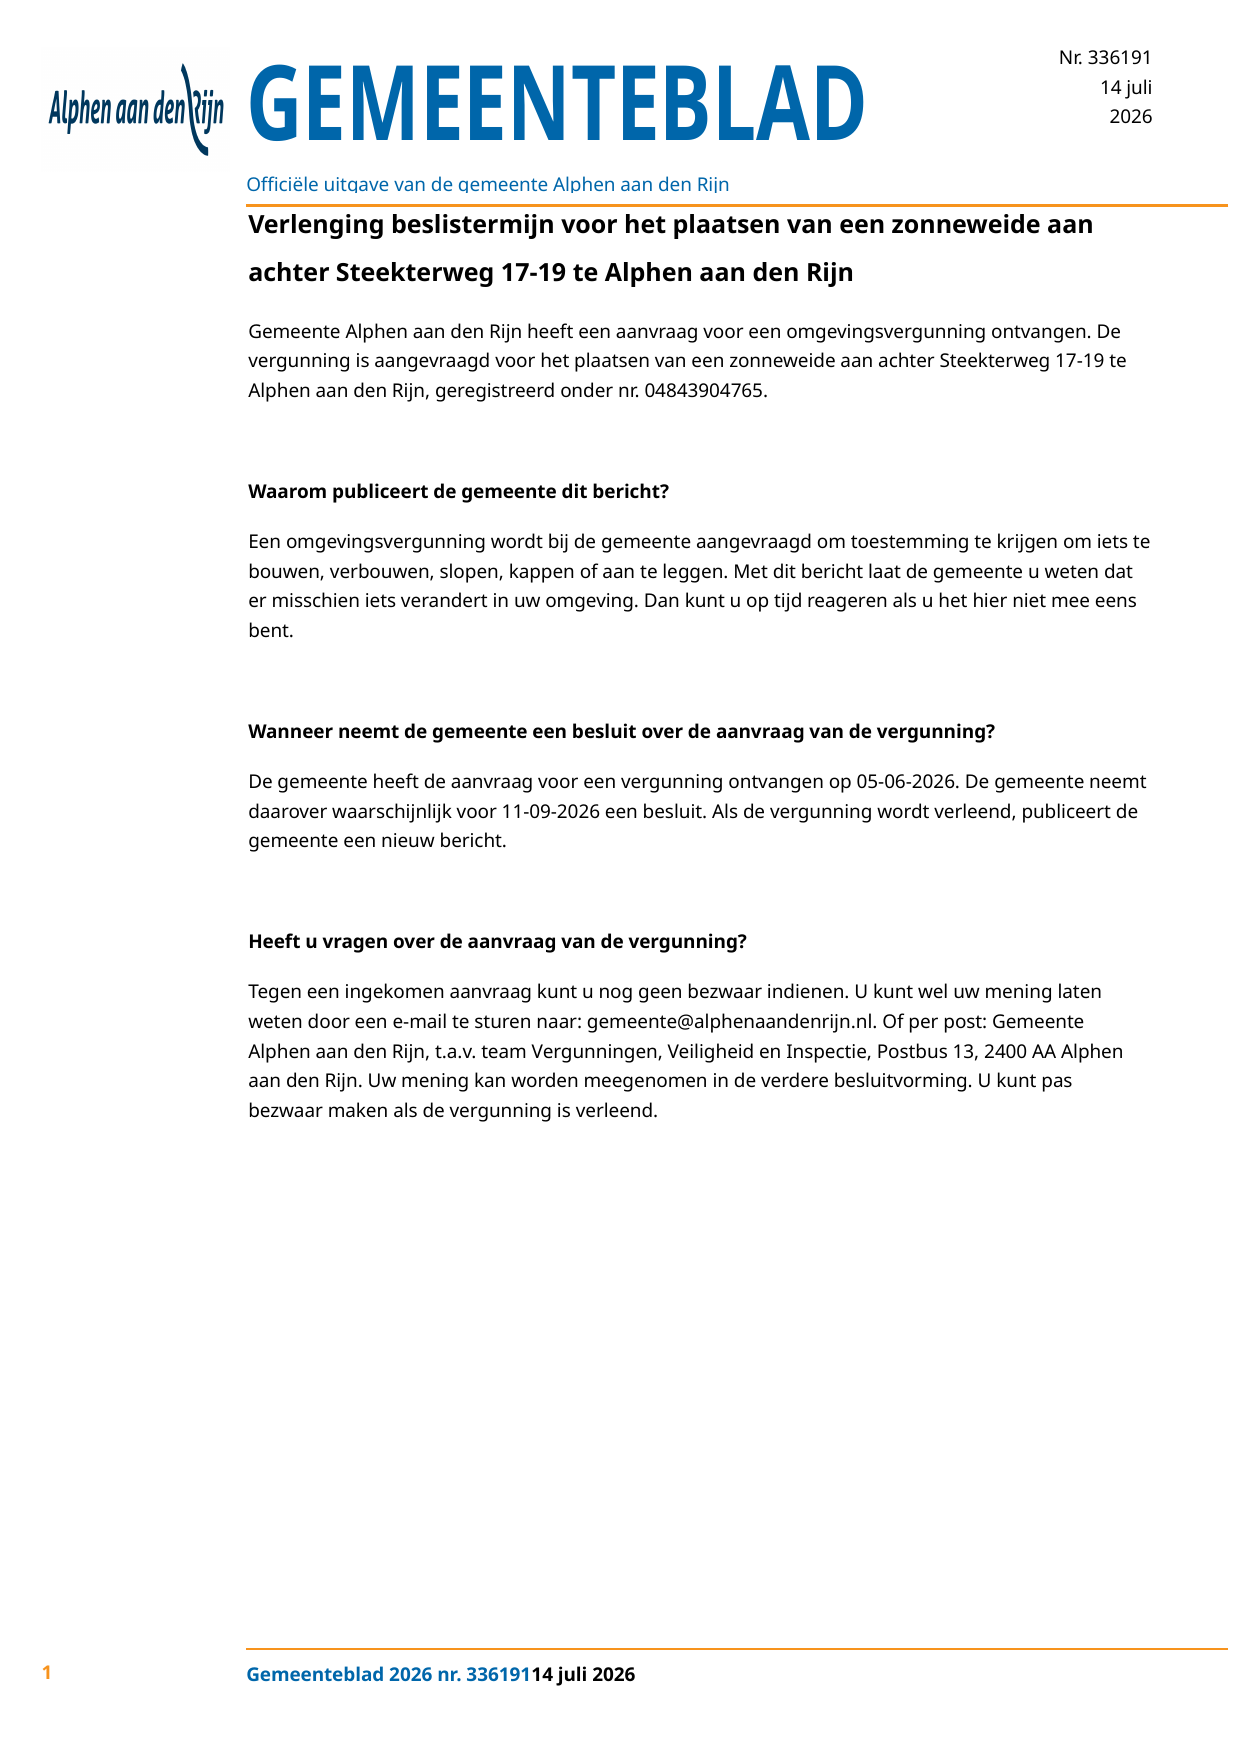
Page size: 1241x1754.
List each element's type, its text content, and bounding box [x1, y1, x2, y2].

text Heeft u vragen over de aanvraag van de vergunning? [248, 928, 1152, 954]
text Wanneer neemt de gemeente een besluit over de aanvraag van de vergunning? [248, 718, 1152, 744]
text Tegen een ingekomen aanvraag kunt u nog geen bezwaar indienen. U kunt wel uw mening laten weten door een e-mail te sturen naar: gemeente@alphenaandenrijn.nl. Of per post: Gemeente Alphen aan den Rijn, t.a.v. team Vergunningen, Veiligheid en Inspectie, Postbus 13, 2400 AA Alphen aan den Rijn. Uw mening kan worden meegenomen in de verdere besluitvorming. U kunt pas bezwaar maken als de vergunning is verleend. [248, 979, 1152, 1123]
text Een omgevingsvergunning wordt bij de gemeente aangevraagd om toestemming te krijgen om iets te bouwen, verbouwen, slopen, kappen of aan te leggen. Met dit bericht laat de gemeente u weten dat er misschien iets verandert in uw omgeving. Dan kunt u op tijd reageren als u het hier niet mee eens bent. [248, 528, 1152, 643]
text De gemeente heeft de aanvraag voor een vergunning ontvangen op 05-06-2026. De gemeente neemt daarover waarschijnlijk voor 11-09-2026 een besluit. Als de vergunning wordt verleend, publiceert de gemeente een nieuw bericht. [248, 768, 1152, 853]
text Verlenging beslistermijn voor het plaatsen van een zonneweide aan achter Steekterweg 17-19 te Alphen aan den Rijn [248, 207, 1152, 288]
text Gemeente Alphen aan den Rijn heeft een aanvraag voor een omgevingsvergunning ontvangen. De vergunning is aangevraagd voor het plaatsen van een zonneweide aan achter Steekterweg 17-19 te Alphen aan den Rijn, geregistreerd onder nr. 04843904765. [248, 318, 1152, 403]
text Waarom publiceert de gemeente dit bericht? [248, 478, 1152, 504]
picture [41, 47, 231, 172]
